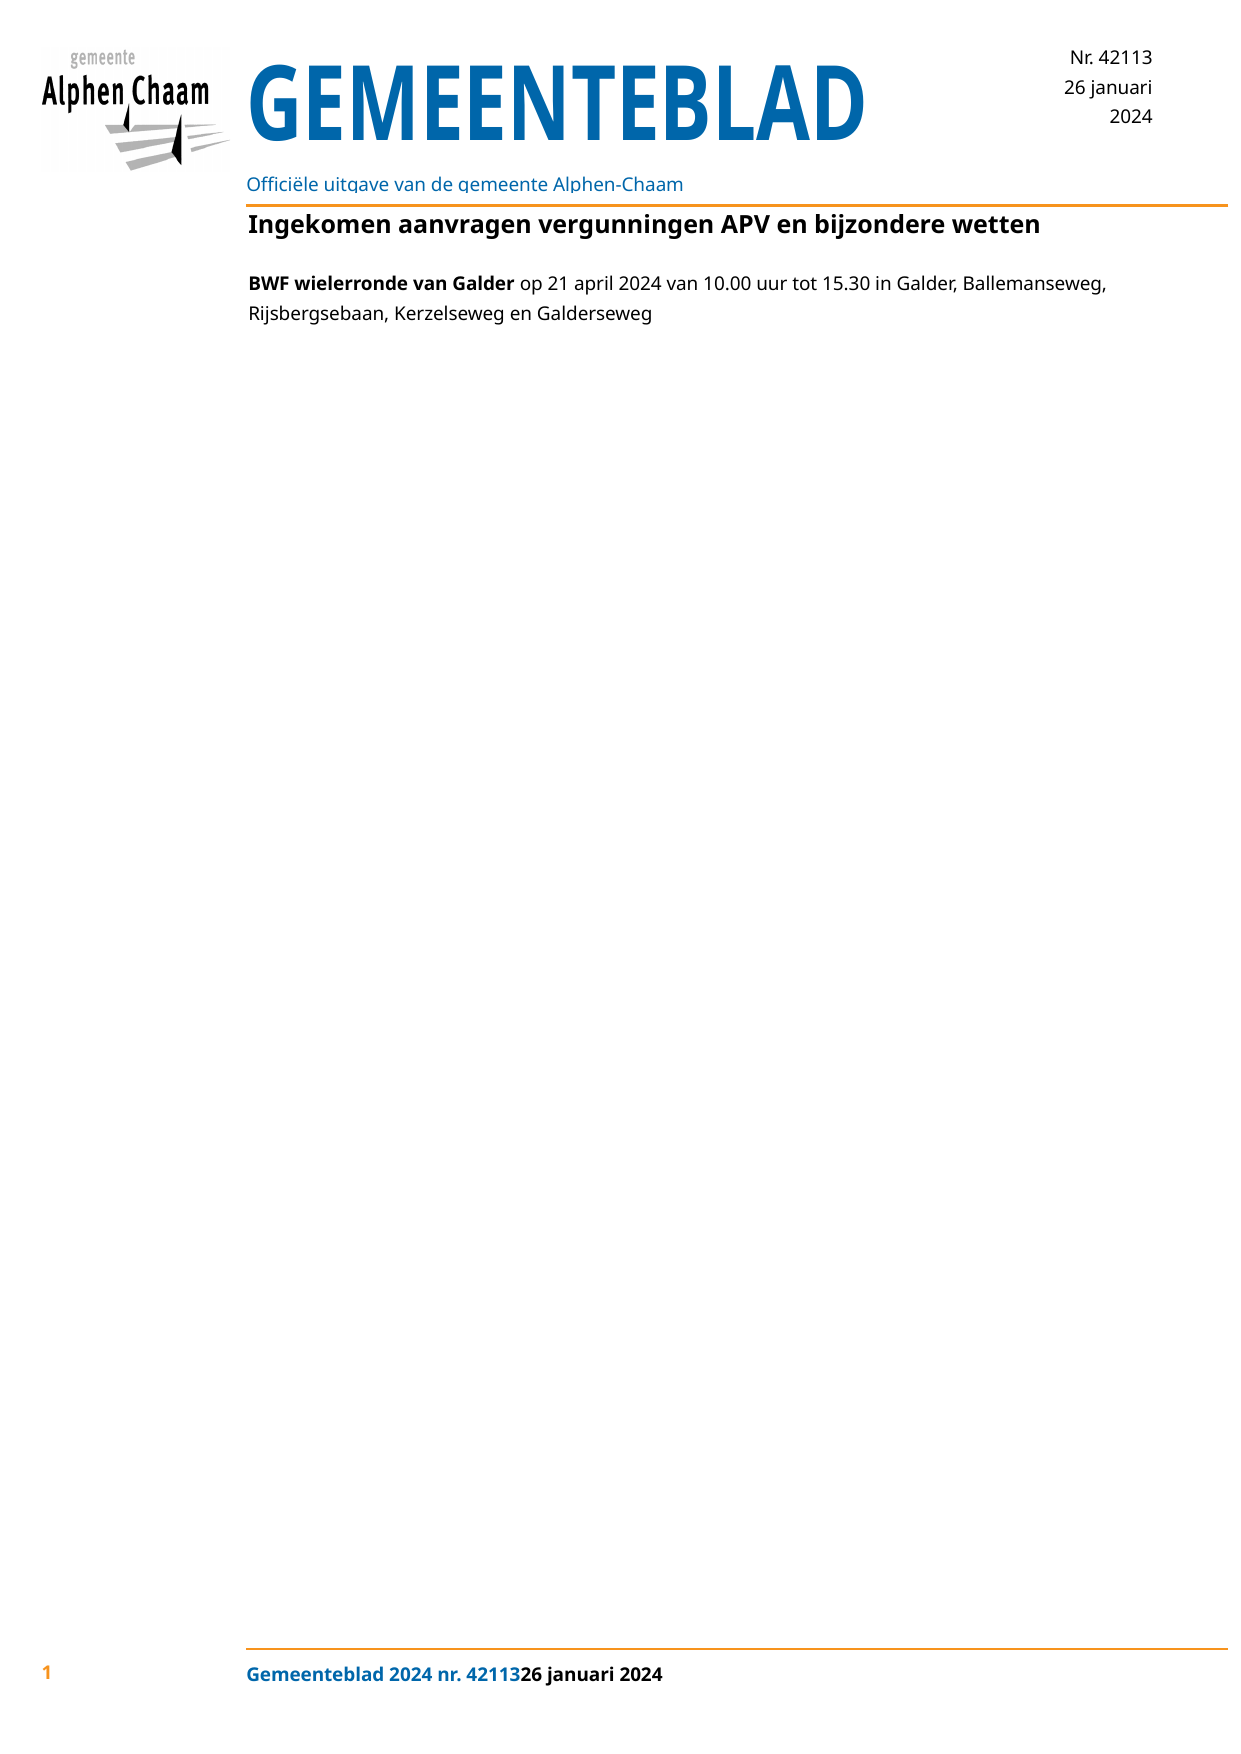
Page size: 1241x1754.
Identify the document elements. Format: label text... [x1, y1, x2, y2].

text BWF wielerronde van Galder op 21 april 2024 van 10.00 uur tot 15.30 in Galder, Ballemanseweg, Rijsbergsebaan, Kerzelseweg en Galderseweg [248, 270, 1152, 326]
text Ingekomen aanvragen vergunningen APV en bijzondere wetten [248, 207, 1152, 241]
picture [41, 47, 231, 172]
